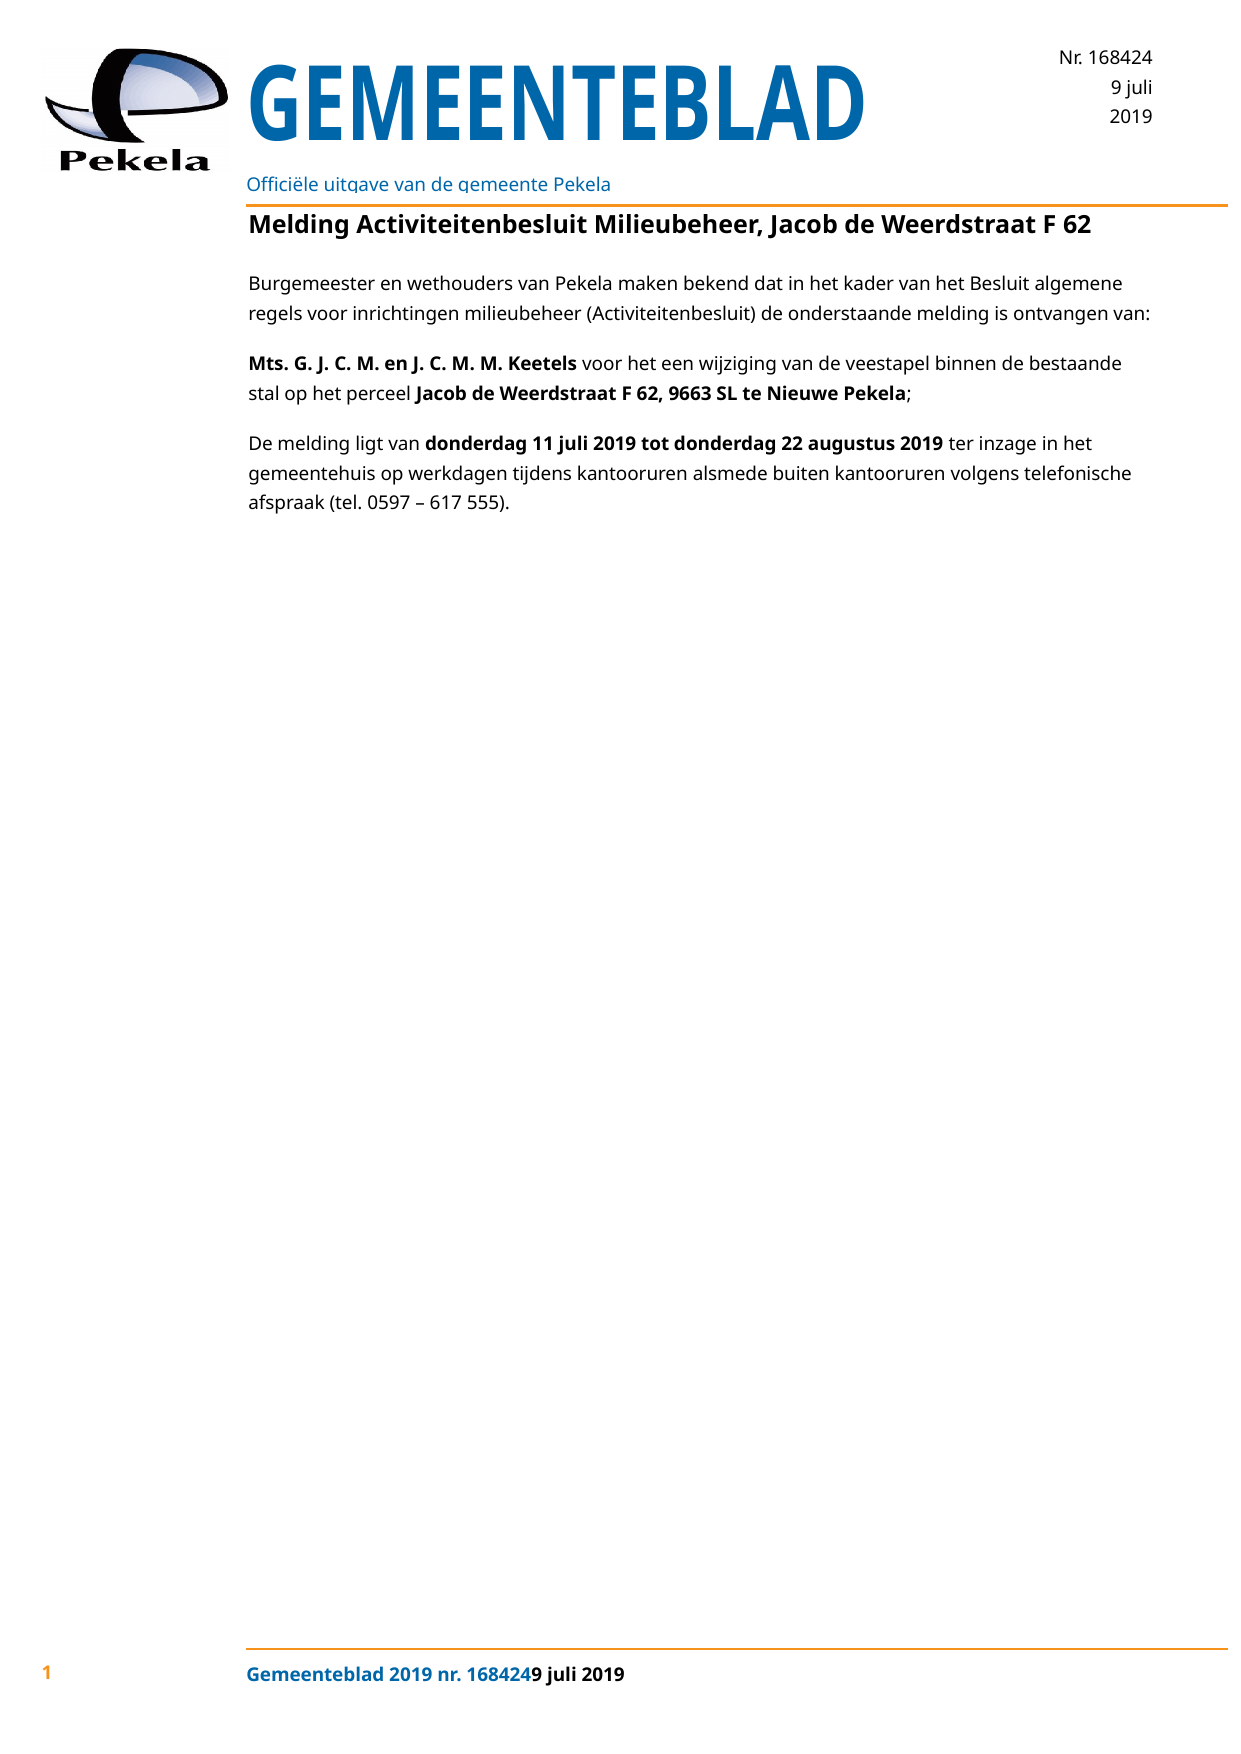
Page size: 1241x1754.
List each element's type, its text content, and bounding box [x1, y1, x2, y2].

text Melding Activiteitenbesluit Milieubeheer, Jacob de Weerdstraat F 62 [248, 207, 1152, 241]
text De melding ligt van donderdag 11 juli 2019 tot donderdag 22 augustus 2019 ter inzage in het gemeentehuis op werkdagen tijdens kantooruren alsmede buiten kantooruren volgens telefonische afspraak (tel. 0597 – 617 555). [248, 430, 1152, 515]
text Burgemeester en wethouders van Pekela maken bekend dat in het kader van het Besluit algemene regels voor inrichtingen milieubeheer (Activiteitenbesluit) de onderstaande melding is ontvangen van: [248, 270, 1152, 326]
text Mts. G. J. C. M. en J. C. M. M. Keetels voor het een wijziging van de veestapel binnen de bestaande stal op het perceel Jacob de Weerdstraat F 62, 9663 SL te Nieuwe Pekela; [248, 350, 1152, 406]
picture [41, 47, 231, 172]
